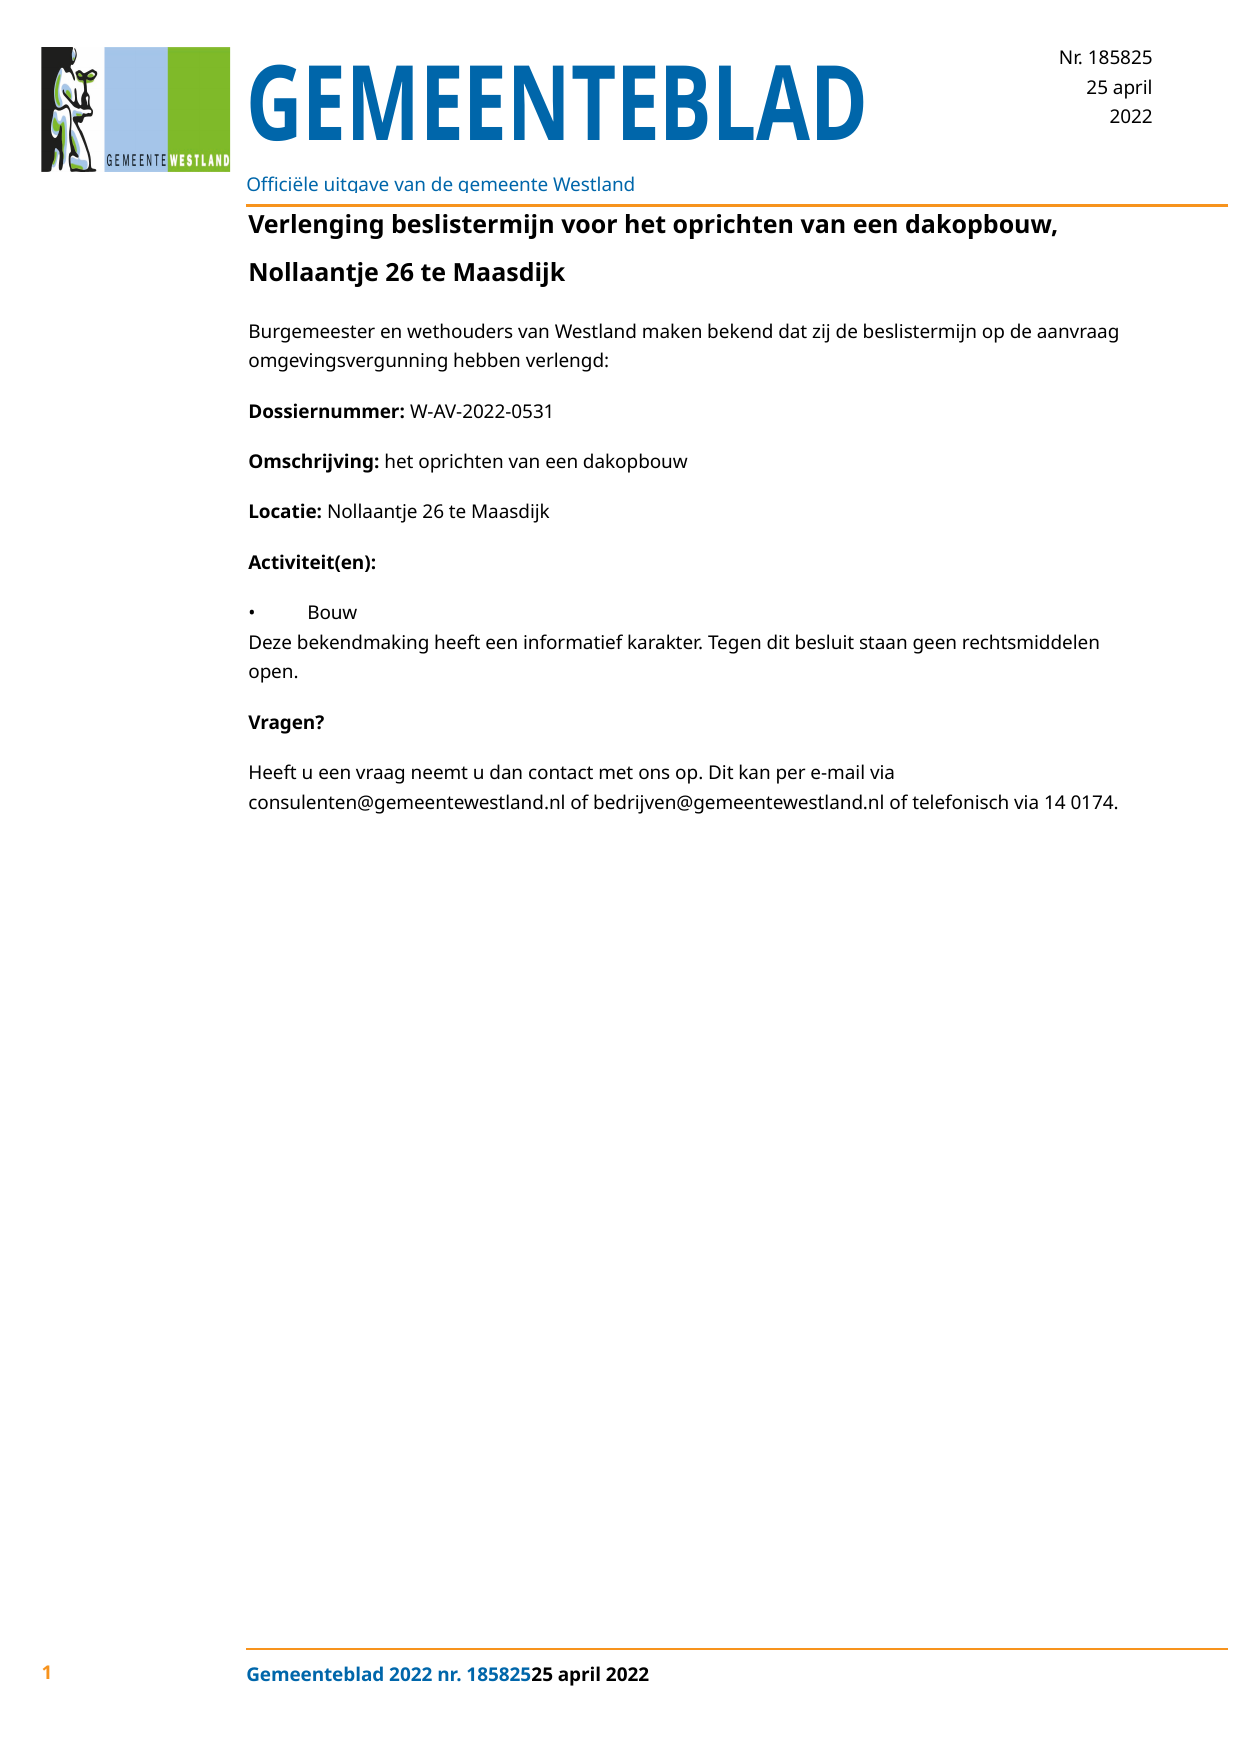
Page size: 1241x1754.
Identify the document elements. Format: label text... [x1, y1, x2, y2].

list Bouw [248, 599, 1152, 625]
text Burgemeester en wethouders van Westland maken bekend dat zij de beslistermijn op de aanvraag omgevingsvergunning hebben verlengd: [248, 318, 1152, 373]
picture [41, 47, 231, 172]
text Omschrijving: het oprichten van een dakopbouw [248, 448, 1152, 474]
text Dossiernummer: W-AV-2022-0531 [248, 398, 1152, 424]
text Activiteit(en): [248, 549, 1152, 575]
text Vragen? [248, 709, 1152, 735]
text Deze bekendmaking heeft een informatief karakter. Tegen dit besluit staan geen rechtsmiddelen open. [248, 629, 1152, 684]
text Heeft u een vraag neemt u dan contact met ons op. Dit kan per e-mail via consulenten@gemeentewestland.nl of bedrijven@gemeentewestland.nl of telefonisch via 14 0174. [248, 759, 1152, 815]
text Verlenging beslistermijn voor het oprichten van een dakopbouw, Nollaantje 26 te Maasdijk [248, 207, 1152, 288]
text Locatie: Nollaantje 26 te Maasdijk [248, 499, 1152, 524]
